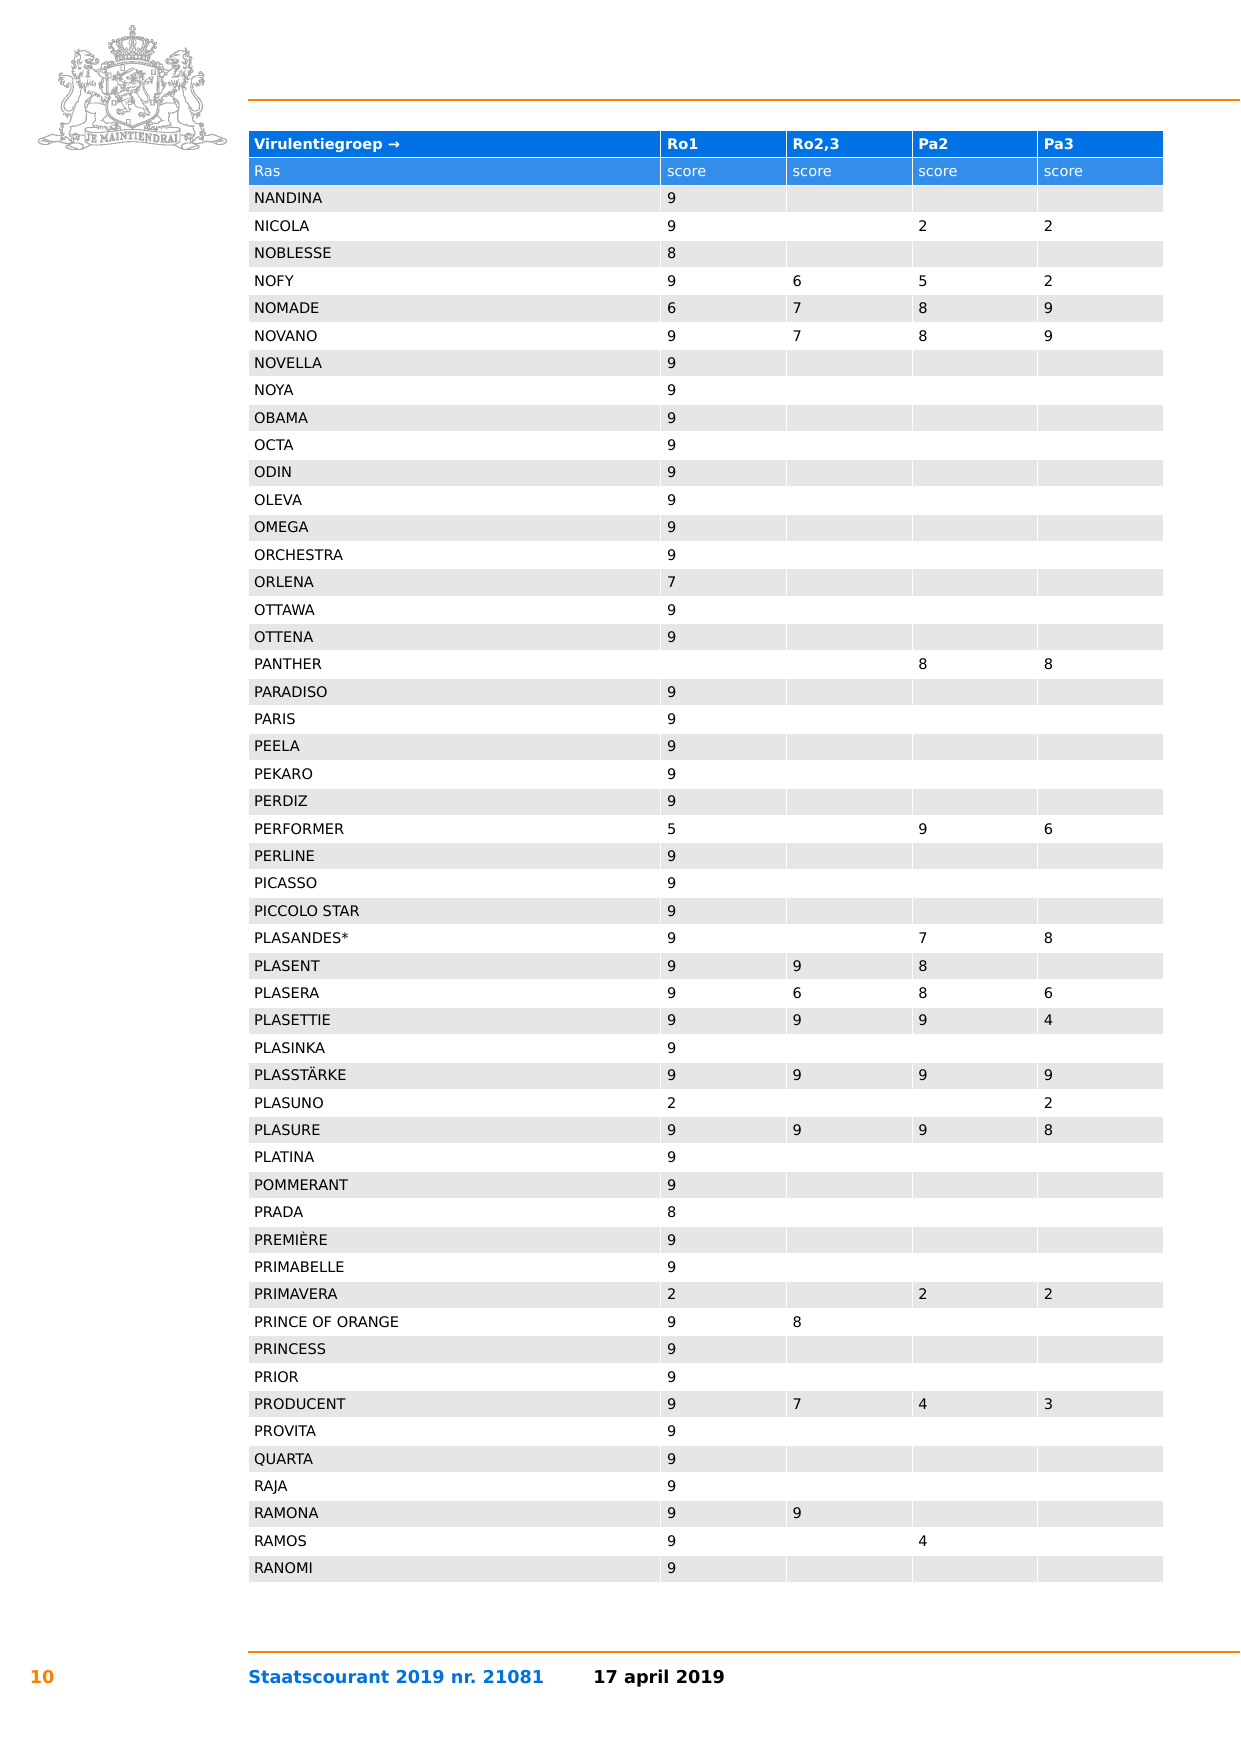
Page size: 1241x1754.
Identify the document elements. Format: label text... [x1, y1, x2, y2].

table_cell [913, 1254, 1037, 1281]
table_cell PERDIZ [249, 789, 660, 815]
table_cell [913, 734, 1037, 760]
table_cell 8 [913, 295, 1037, 322]
table_cell [787, 679, 912, 705]
table_cell OMEGA [249, 515, 660, 541]
table_cell 9 [661, 706, 786, 733]
table_cell [787, 1199, 912, 1226]
table_cell [1038, 1556, 1163, 1582]
table_cell 9 [661, 1227, 786, 1253]
table_cell [913, 1336, 1037, 1363]
table_cell [1038, 898, 1163, 924]
table_cell [787, 624, 912, 650]
table_cell Ras [249, 158, 660, 185]
table_cell 2 [1038, 1090, 1163, 1116]
table_cell 9 [661, 1254, 786, 1281]
table_cell 9 [913, 816, 1037, 842]
table_cell [787, 1035, 912, 1061]
table_cell [1038, 871, 1163, 897]
table_cell 9 [661, 213, 786, 239]
table_cell 8 [661, 1199, 786, 1226]
table_cell PLASINKA [249, 1035, 660, 1061]
table_cell 9 [661, 1364, 786, 1390]
table_cell PRINCESS [249, 1336, 660, 1363]
table_cell [913, 1090, 1037, 1116]
table_cell NOVANO [249, 323, 660, 349]
table_cell [1038, 350, 1163, 376]
table_cell [913, 487, 1037, 513]
table_cell [913, 1309, 1037, 1335]
table_cell [1038, 1035, 1163, 1061]
table_cell 6 [1038, 980, 1163, 1007]
table_cell 9 [661, 1419, 786, 1445]
table_cell [787, 1556, 912, 1582]
table_cell [1038, 624, 1163, 650]
table_cell PLASERA [249, 980, 660, 1007]
table_cell [787, 706, 912, 733]
table_cell [787, 542, 912, 568]
table_cell 3 [1038, 1391, 1163, 1417]
table_cell [913, 1364, 1037, 1390]
table_cell PLASETTIE [249, 1008, 660, 1034]
table_cell 9 [661, 1117, 786, 1143]
table_cell NOMADE [249, 295, 660, 322]
table_cell 9 [661, 1501, 786, 1527]
table_cell [913, 1501, 1037, 1527]
table_cell 9 [661, 1556, 786, 1582]
table_cell 9 [661, 1172, 786, 1198]
table_cell [913, 1199, 1037, 1226]
table_cell 9 [661, 1446, 786, 1472]
table_cell POMMERANT [249, 1172, 660, 1198]
table_cell [913, 350, 1037, 376]
table_cell [913, 1145, 1037, 1171]
table_cell [787, 350, 912, 376]
table_cell [787, 1446, 912, 1472]
table_cell score [913, 158, 1037, 185]
table_cell 7 [787, 295, 912, 322]
table_cell 9 [787, 1501, 912, 1527]
table_cell 6 [787, 268, 912, 294]
table_cell 8 [1038, 1117, 1163, 1143]
table_cell 9 [661, 1528, 786, 1554]
table_cell [787, 213, 912, 239]
table_cell score [1038, 158, 1163, 185]
table_cell 9 [661, 378, 786, 404]
table_cell [1038, 241, 1163, 267]
table_cell 2 [913, 1282, 1037, 1308]
table_cell QUARTA [249, 1446, 660, 1472]
table_cell 9 [661, 460, 786, 486]
table_cell [787, 1254, 912, 1281]
table_cell [913, 241, 1037, 267]
table_cell [913, 460, 1037, 486]
table_cell [913, 898, 1037, 924]
table_cell 2 [1038, 1282, 1163, 1308]
table_cell 9 [787, 1063, 912, 1089]
table_cell [787, 816, 912, 842]
table_cell [1038, 789, 1163, 815]
table_cell 9 [661, 953, 786, 979]
table_cell 9 [1038, 1063, 1163, 1089]
table_cell PANTHER [249, 651, 660, 678]
table_cell 9 [661, 1309, 786, 1335]
table_cell 9 [661, 679, 786, 705]
table_cell PRINCE OF ORANGE [249, 1309, 660, 1335]
picture [38, 25, 227, 150]
table_cell PARADISO [249, 679, 660, 705]
table_cell [787, 843, 912, 869]
table_cell [1038, 405, 1163, 431]
table_cell [787, 378, 912, 404]
table_cell 9 [661, 542, 786, 568]
table_cell [787, 1364, 912, 1390]
table_cell 9 [661, 1336, 786, 1363]
table_cell [913, 1473, 1037, 1500]
table_cell 8 [913, 980, 1037, 1007]
table_cell [913, 1035, 1037, 1061]
table_cell [913, 1172, 1037, 1198]
table_cell [1038, 843, 1163, 869]
table_cell 9 [661, 734, 786, 760]
table_cell [1038, 1528, 1163, 1554]
table_cell [1038, 706, 1163, 733]
table_cell [1038, 597, 1163, 623]
table_cell 9 [661, 789, 786, 815]
table_cell OTTAWA [249, 597, 660, 623]
table_cell 9 [661, 624, 786, 650]
table_cell [913, 706, 1037, 733]
table_cell [1038, 1227, 1163, 1253]
table_cell 9 [1038, 295, 1163, 322]
table_cell [1038, 1145, 1163, 1171]
table_header Pa3 [1038, 131, 1163, 157]
table_cell [787, 761, 912, 787]
table_cell 9 [913, 1063, 1037, 1089]
table_cell [1038, 186, 1163, 212]
table_cell 8 [913, 651, 1037, 678]
table_cell NOVELLA [249, 350, 660, 376]
table_cell [787, 1282, 912, 1308]
table_cell score [661, 158, 786, 185]
table_cell 9 [661, 1063, 786, 1089]
table_cell 9 [661, 1473, 786, 1500]
table_cell [913, 871, 1037, 897]
table_cell [913, 569, 1037, 596]
table_cell NICOLA [249, 213, 660, 239]
table_cell 6 [787, 980, 912, 1007]
table_cell [1038, 569, 1163, 596]
table_cell OLEVA [249, 487, 660, 513]
table_cell 7 [913, 925, 1037, 952]
table_cell [1038, 515, 1163, 541]
table_cell PEELA [249, 734, 660, 760]
table_cell [787, 460, 912, 486]
table_cell 9 [661, 268, 786, 294]
table_cell NOFY [249, 268, 660, 294]
table_cell PERLINE [249, 843, 660, 869]
table_cell 9 [787, 1117, 912, 1143]
table_cell 6 [661, 295, 786, 322]
table_cell [1038, 1254, 1163, 1281]
table_cell 5 [913, 268, 1037, 294]
table_cell RAJA [249, 1473, 660, 1500]
table_cell 4 [913, 1391, 1037, 1417]
table_cell 4 [913, 1528, 1037, 1554]
table_cell [787, 871, 912, 897]
table_cell [787, 1528, 912, 1554]
table_cell NOYA [249, 378, 660, 404]
table_cell [1038, 1364, 1163, 1390]
table_cell [787, 651, 912, 678]
table_cell [787, 597, 912, 623]
table_cell PRIMABELLE [249, 1254, 660, 1281]
table_cell [1038, 679, 1163, 705]
table_cell 9 [661, 350, 786, 376]
table_cell PICASSO [249, 871, 660, 897]
table_cell [1038, 460, 1163, 486]
table_cell [913, 789, 1037, 815]
table_cell OTTENA [249, 624, 660, 650]
table_cell [913, 597, 1037, 623]
table_cell PLASENT [249, 953, 660, 979]
table_cell 2 [661, 1090, 786, 1116]
table_cell [913, 1227, 1037, 1253]
table_cell [913, 542, 1037, 568]
table_cell NOBLESSE [249, 241, 660, 267]
table_cell [1038, 761, 1163, 787]
table_cell [787, 1145, 912, 1171]
table_cell 8 [1038, 925, 1163, 952]
table_cell [787, 1473, 912, 1500]
table_cell PARIS [249, 706, 660, 733]
table_cell 9 [661, 1391, 786, 1417]
table_cell score [787, 158, 912, 185]
table_header Pa2 [913, 131, 1037, 157]
table_cell [1038, 1419, 1163, 1445]
table_cell OCTA [249, 432, 660, 459]
table_cell ORLENA [249, 569, 660, 596]
table_cell 9 [913, 1117, 1037, 1143]
table_cell [1038, 1199, 1163, 1226]
table_cell 9 [661, 980, 786, 1007]
table_cell [1038, 953, 1163, 979]
table_cell [1038, 432, 1163, 459]
table_cell 9 [661, 1035, 786, 1061]
table_cell [787, 241, 912, 267]
table_cell [913, 679, 1037, 705]
table_cell [913, 1419, 1037, 1445]
table_cell 2 [661, 1282, 786, 1308]
table_header Ro1 [661, 131, 786, 157]
table_cell [787, 487, 912, 513]
table_cell [787, 925, 912, 952]
table_cell 2 [1038, 213, 1163, 239]
table_cell 9 [661, 761, 786, 787]
table_cell ODIN [249, 460, 660, 486]
table_cell PLASANDES* [249, 925, 660, 952]
table_cell [787, 405, 912, 431]
table_cell PRADA [249, 1199, 660, 1226]
table_cell 8 [913, 323, 1037, 349]
table_cell [787, 515, 912, 541]
table_cell [913, 378, 1037, 404]
table_cell 9 [661, 487, 786, 513]
table_cell ORCHESTRA [249, 542, 660, 568]
table_cell 7 [787, 1391, 912, 1417]
table_cell [913, 515, 1037, 541]
table_cell [1038, 487, 1163, 513]
table_cell 9 [661, 871, 786, 897]
table_cell [1038, 1501, 1163, 1527]
table_cell NANDINA [249, 186, 660, 212]
table_cell [1038, 378, 1163, 404]
table_cell [1038, 1446, 1163, 1472]
table_cell 8 [913, 953, 1037, 979]
table_cell [787, 1090, 912, 1116]
table_cell [787, 1227, 912, 1253]
table_cell 9 [661, 898, 786, 924]
table_cell PICCOLO STAR [249, 898, 660, 924]
table_cell [787, 789, 912, 815]
table_cell 9 [661, 186, 786, 212]
table_cell PRIOR [249, 1364, 660, 1390]
table_cell [913, 1446, 1037, 1472]
table_cell 2 [1038, 268, 1163, 294]
table_cell [661, 651, 786, 678]
table_cell [1038, 1172, 1163, 1198]
table_cell [913, 843, 1037, 869]
table_cell 9 [1038, 323, 1163, 349]
table_cell 9 [661, 925, 786, 952]
table_cell 9 [661, 1008, 786, 1034]
table_cell RAMONA [249, 1501, 660, 1527]
table_cell 9 [787, 953, 912, 979]
table_cell PRIMAVERA [249, 1282, 660, 1308]
table_cell PERFORMER [249, 816, 660, 842]
table_cell PLASURE [249, 1117, 660, 1143]
table_cell PEKARO [249, 761, 660, 787]
table_cell [787, 1172, 912, 1198]
table_cell 5 [661, 816, 786, 842]
table_cell 2 [913, 213, 1037, 239]
table_cell 4 [1038, 1008, 1163, 1034]
table_cell OBAMA [249, 405, 660, 431]
table_cell [913, 1556, 1037, 1582]
table_cell [1038, 1336, 1163, 1363]
table_cell [787, 898, 912, 924]
table_cell 9 [661, 432, 786, 459]
table_cell 7 [661, 569, 786, 596]
table_cell [787, 569, 912, 596]
table_cell [1038, 734, 1163, 760]
table_cell [913, 624, 1037, 650]
table_cell [787, 432, 912, 459]
table_cell [1038, 1309, 1163, 1335]
table_cell PLATINA [249, 1145, 660, 1171]
table_cell 6 [1038, 816, 1163, 842]
table_cell 9 [787, 1008, 912, 1034]
table_cell [1038, 542, 1163, 568]
table_cell PRODUCENT [249, 1391, 660, 1417]
table_cell PLASUNO [249, 1090, 660, 1116]
table_cell [913, 432, 1037, 459]
table_cell PLASSTÄRKE [249, 1063, 660, 1089]
table_cell 8 [787, 1309, 912, 1335]
table_cell 8 [661, 241, 786, 267]
table_cell 8 [1038, 651, 1163, 678]
table_cell RANOMI [249, 1556, 660, 1582]
table_cell [1038, 1473, 1163, 1500]
table_header Virulentiegroep → [249, 131, 660, 157]
table_cell [913, 405, 1037, 431]
table_cell 9 [661, 1145, 786, 1171]
table_cell RAMOS [249, 1528, 660, 1554]
table_cell [787, 1336, 912, 1363]
table_cell [787, 186, 912, 212]
table_cell [787, 1419, 912, 1445]
table_cell 9 [913, 1008, 1037, 1034]
table_cell [913, 186, 1037, 212]
table_cell 9 [661, 323, 786, 349]
table_cell [913, 761, 1037, 787]
table_cell 9 [661, 597, 786, 623]
table_cell 9 [661, 405, 786, 431]
table_header Ro2,3 [787, 131, 912, 157]
table_cell [787, 734, 912, 760]
table_cell PROVITA [249, 1419, 660, 1445]
table_cell 7 [787, 323, 912, 349]
table_cell 9 [661, 515, 786, 541]
table_cell 9 [661, 843, 786, 869]
table_cell PREMIÈRE [249, 1227, 660, 1253]
